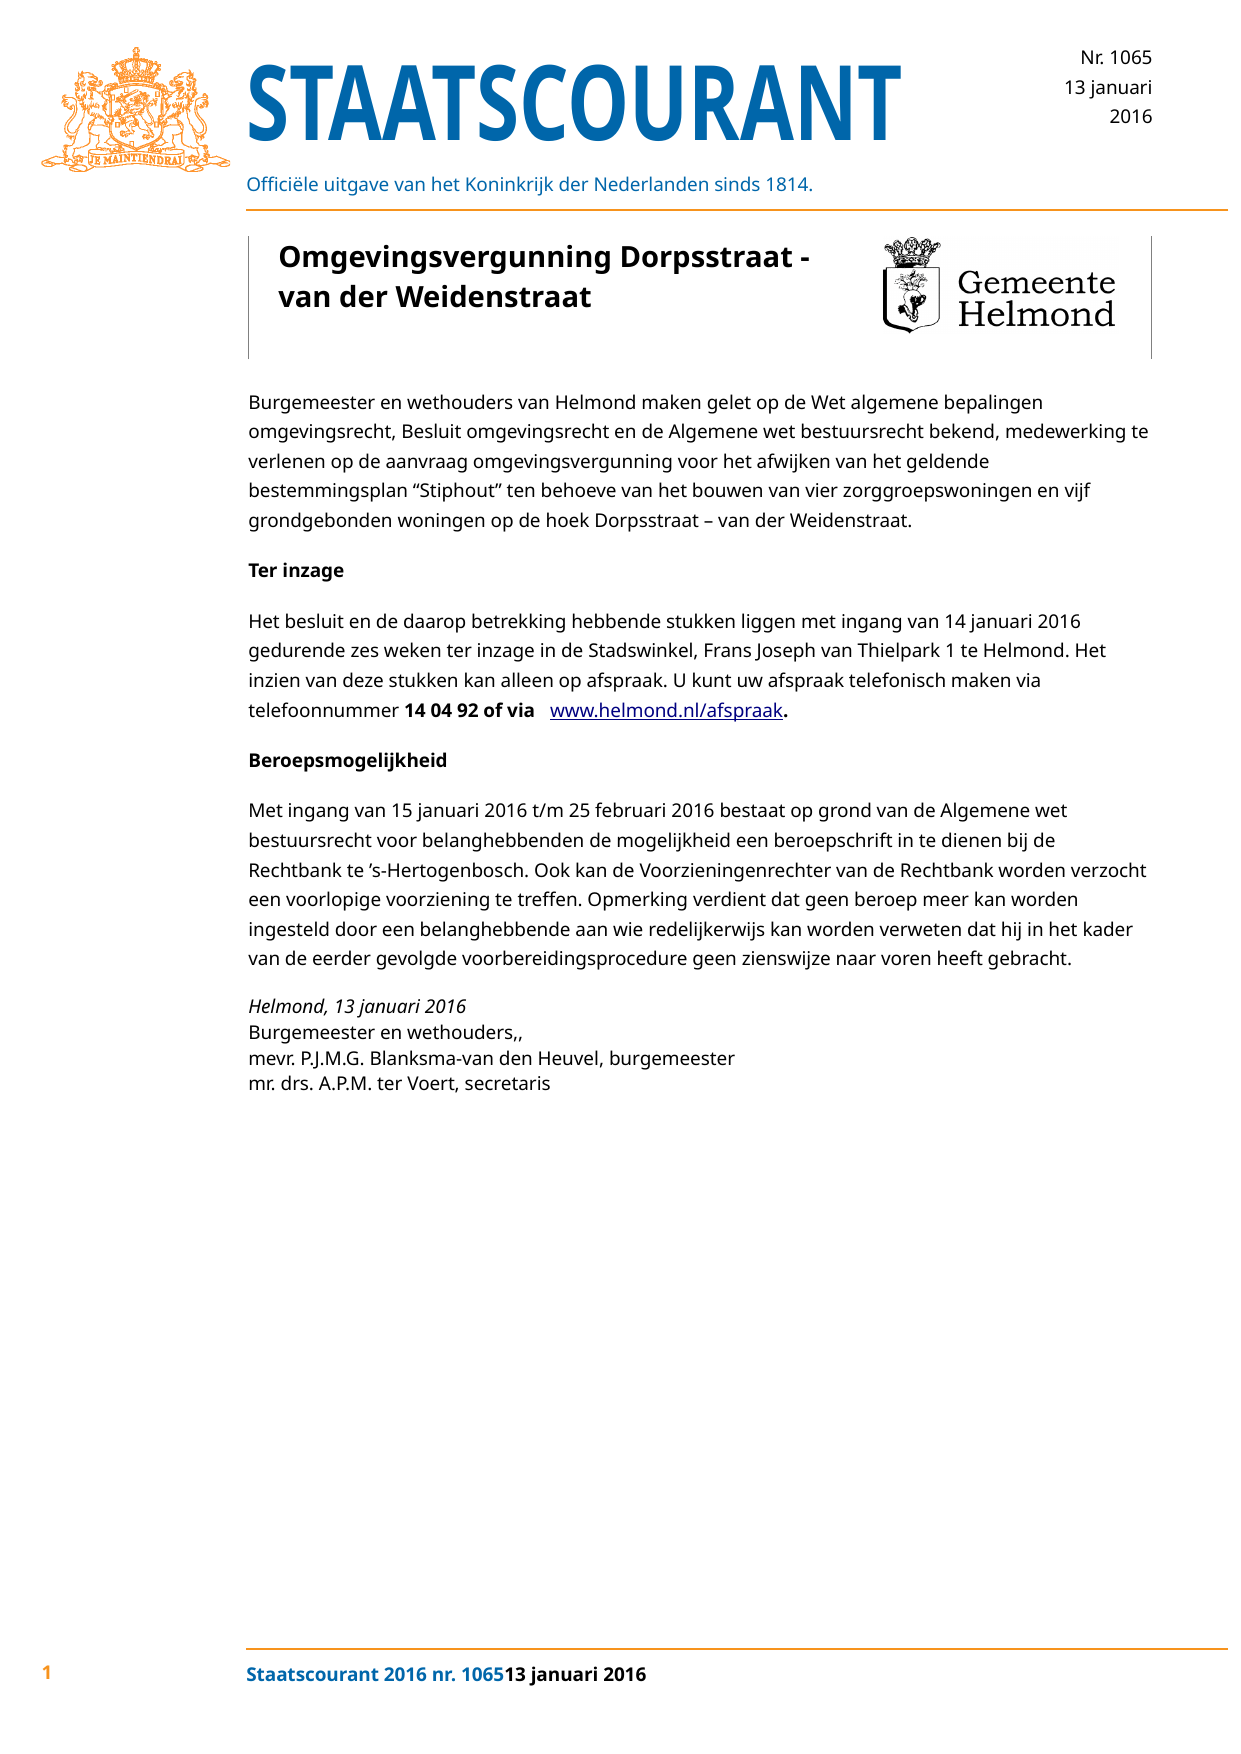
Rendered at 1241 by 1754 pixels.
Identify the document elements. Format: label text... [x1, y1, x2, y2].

picture [41, 47, 231, 172]
text Beroepsmogelijkheid [248, 747, 1152, 773]
text Het besluit en de daarop betrekking hebbende stukken liggen met ingang van 14 januari 2016 gedurende zes weken ter inzage in de Stadswinkel, Frans Joseph van Thielpark 1 te Helmond. Het inzien van deze stukken kan alleen op afspraak. U kunt uw afspraak telefonisch maken via telefoonnummer 14 04 92 of via www.helmond.nl/afspraak. [248, 608, 1152, 722]
text Helmond, 13 januari 2016 [248, 993, 1152, 1019]
text Ter inzage [248, 558, 1152, 583]
table_header Omgevingsvergunning Dorpsstraat - van der Weidenstraat [249, 236, 850, 359]
text Burgemeester en wethouders van Helmond maken gelet op de Wet algemene bepalingen omgevingsrecht, Besluit omgevingsrecht en de Algemene wet bestuursrecht bekend, medewerking te verlenen op de aanvraag omgevingsvergunning voor het afwijken van het geldende bestemmingsplan “Stiphout” ten behoeve van het bouwen van vier zorggroepswoningen en vijf grondgebonden woningen op de hoek Dorpsstraat – van der Weidenstraat. [248, 389, 1152, 533]
text mr. drs. A.P.M. ter Voert, secretaris [248, 1071, 1152, 1096]
table_header [850, 236, 1151, 359]
text mevr. P.J.M.G. Blanksma-van den Heuvel, burgemeester [248, 1045, 1152, 1071]
text Burgemeester en wethouders,, [248, 1019, 1152, 1045]
text Met ingang van 15 januari 2016 t/m 25 februari 2016 bestaat op grond van de Algemene wet bestuursrecht voor belanghebbenden de mogelijkheid een beroepschrift in te dienen bij de Rechtbank te ’s-Hertogenbosch. Ook kan de Voorzieningenrechter van de Rechtbank worden verzocht een voorlopige voorziening te treffen. Opmerking verdient dat geen beroep meer kan worden ingesteld door een belanghebbende aan wie redelijkerwijs kan worden verweten dat hij in het kader van de eerder gevolgde voorbereidingsprocedure geen zienswijze naar voren heeft gebracht. [248, 798, 1152, 971]
picture [882, 236, 1119, 334]
